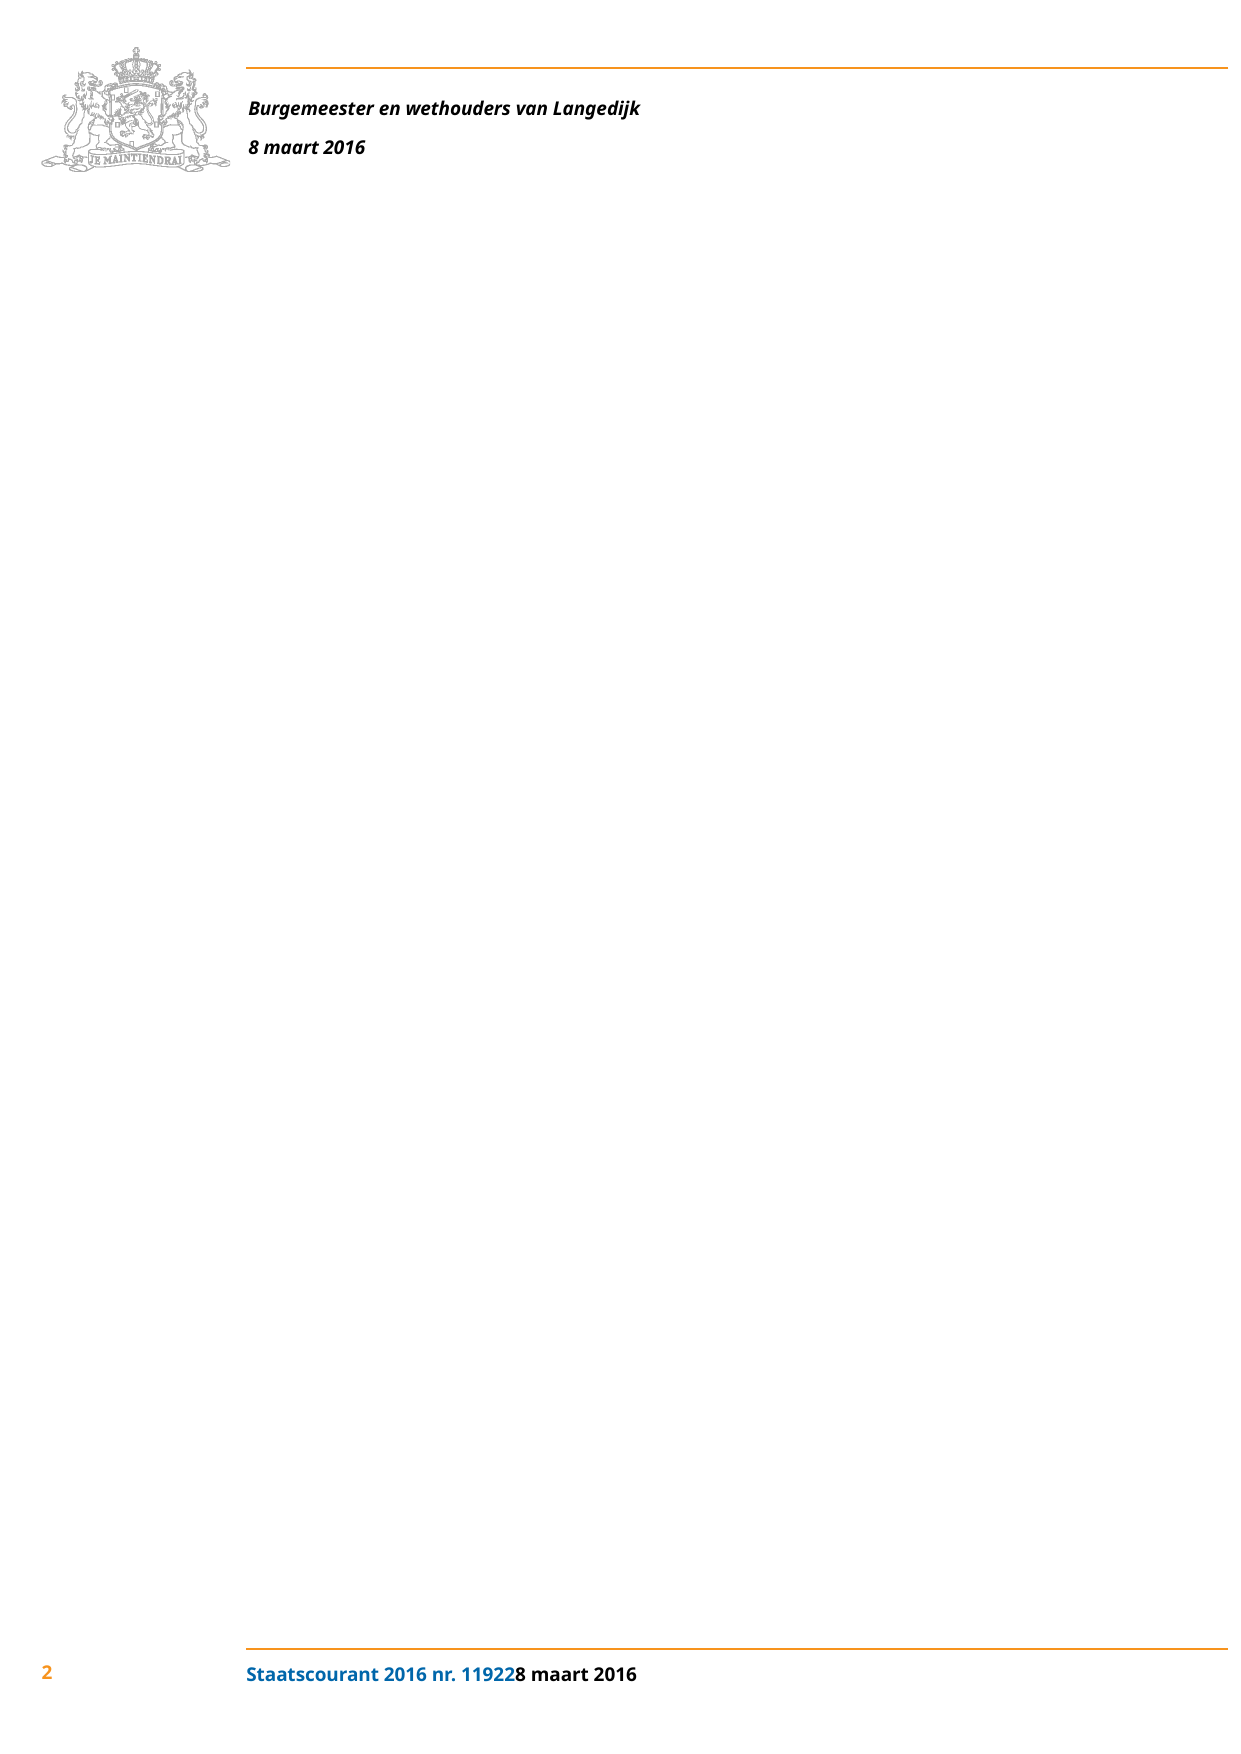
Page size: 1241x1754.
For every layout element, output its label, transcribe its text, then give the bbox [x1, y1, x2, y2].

picture [41, 47, 231, 172]
text 8 maart 2016 [248, 134, 1152, 160]
text Burgemeester en wethouders van Langedijk [248, 95, 1152, 121]
